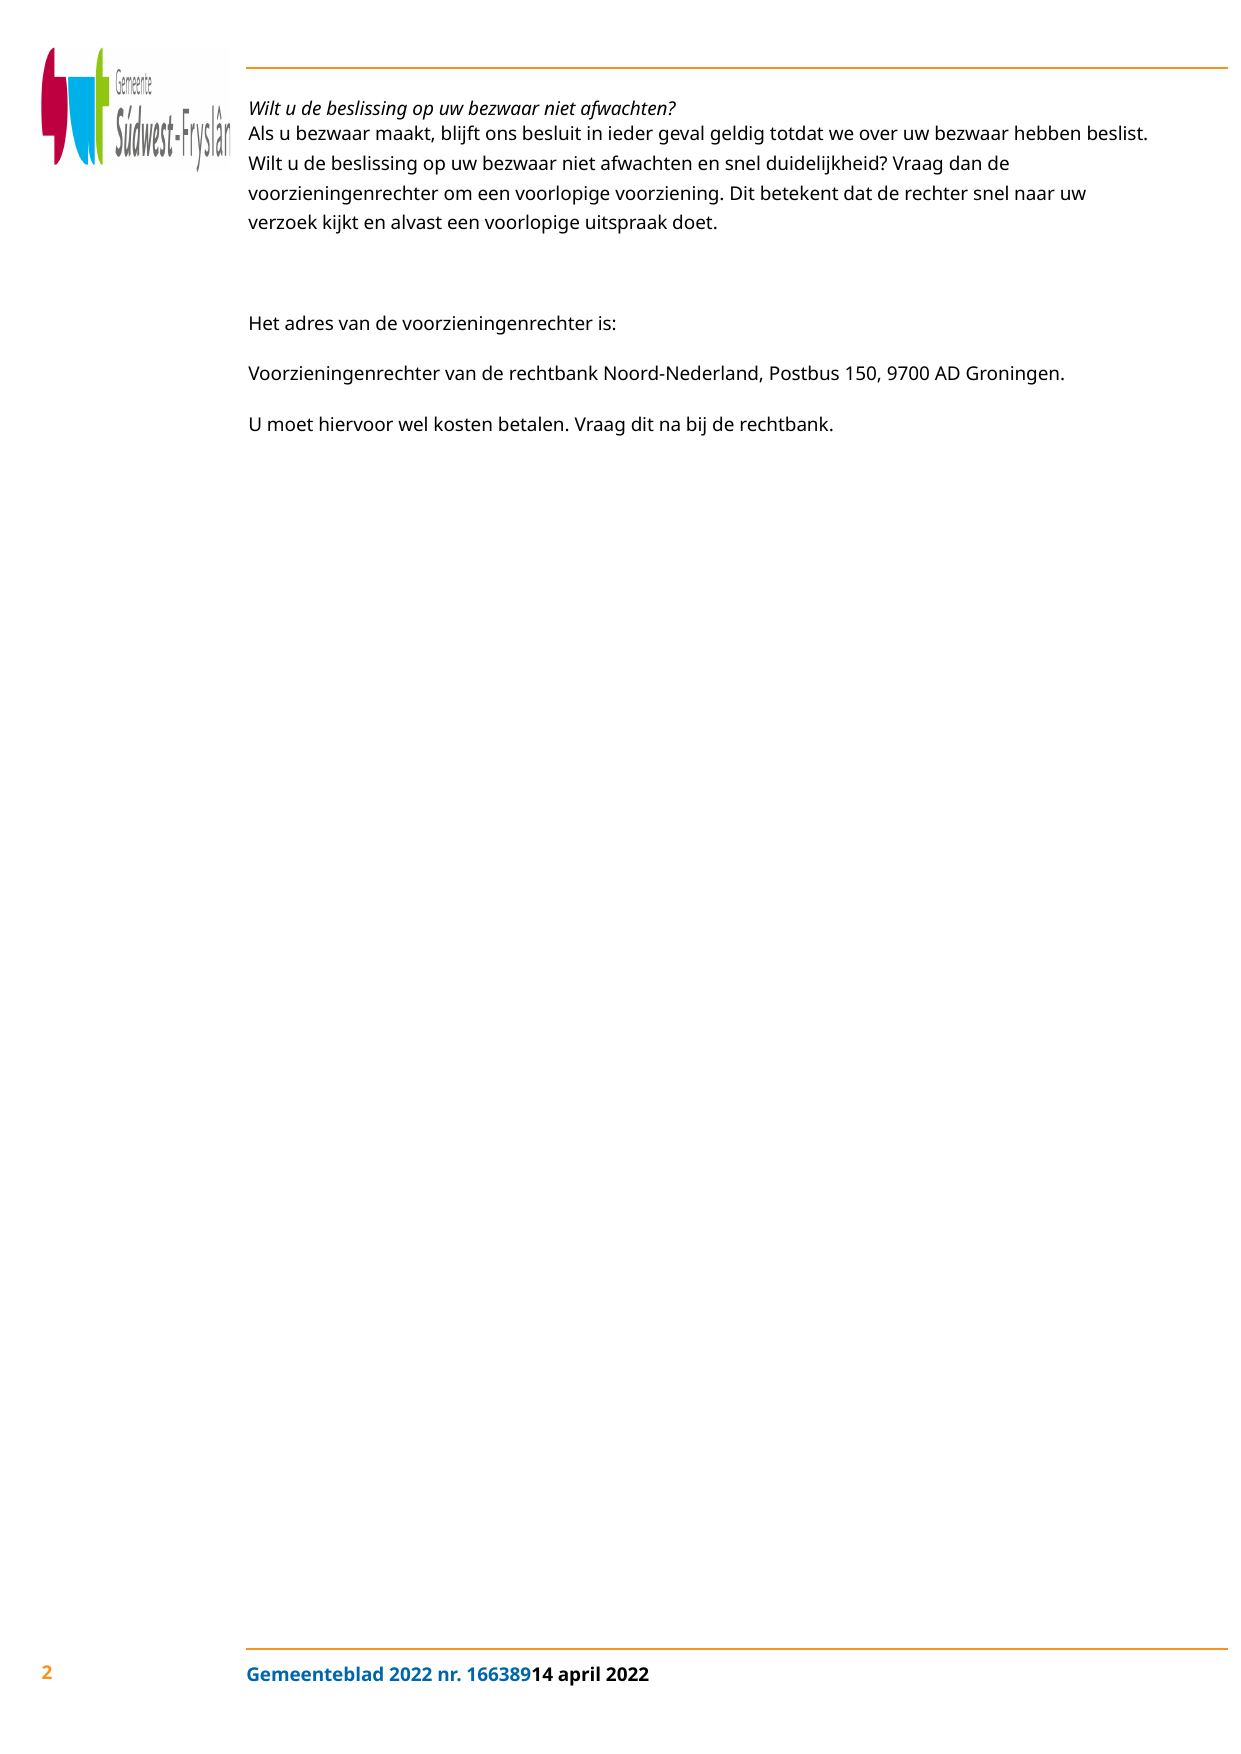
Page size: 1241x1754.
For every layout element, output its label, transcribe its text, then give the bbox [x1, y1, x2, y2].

text Als u bezwaar maakt, blijft ons besluit in ieder geval geldig totdat we over uw bezwaar hebben beslist. Wilt u de beslissing op uw bezwaar niet afwachten en snel duidelijkheid? Vraag dan de voorzieningenrechter om een voorlopige voorziening. Dit betekent dat de rechter snel naar uw verzoek kijkt en alvast een voorlopige uitspraak doet. [248, 121, 1152, 235]
text Wilt u de beslissing op uw bezwaar niet afwachten? [248, 95, 1152, 121]
text U moet hiervoor wel kosten betalen. Vraag dit na bij de rechtbank. [248, 411, 1152, 437]
picture [41, 47, 231, 172]
text Het adres van de voorzieningenrechter is: [248, 310, 1152, 336]
text Voorzieningenrechter van de rechtbank Noord-Nederland, Postbus 150, 9700 AD Groningen. [248, 361, 1152, 386]
